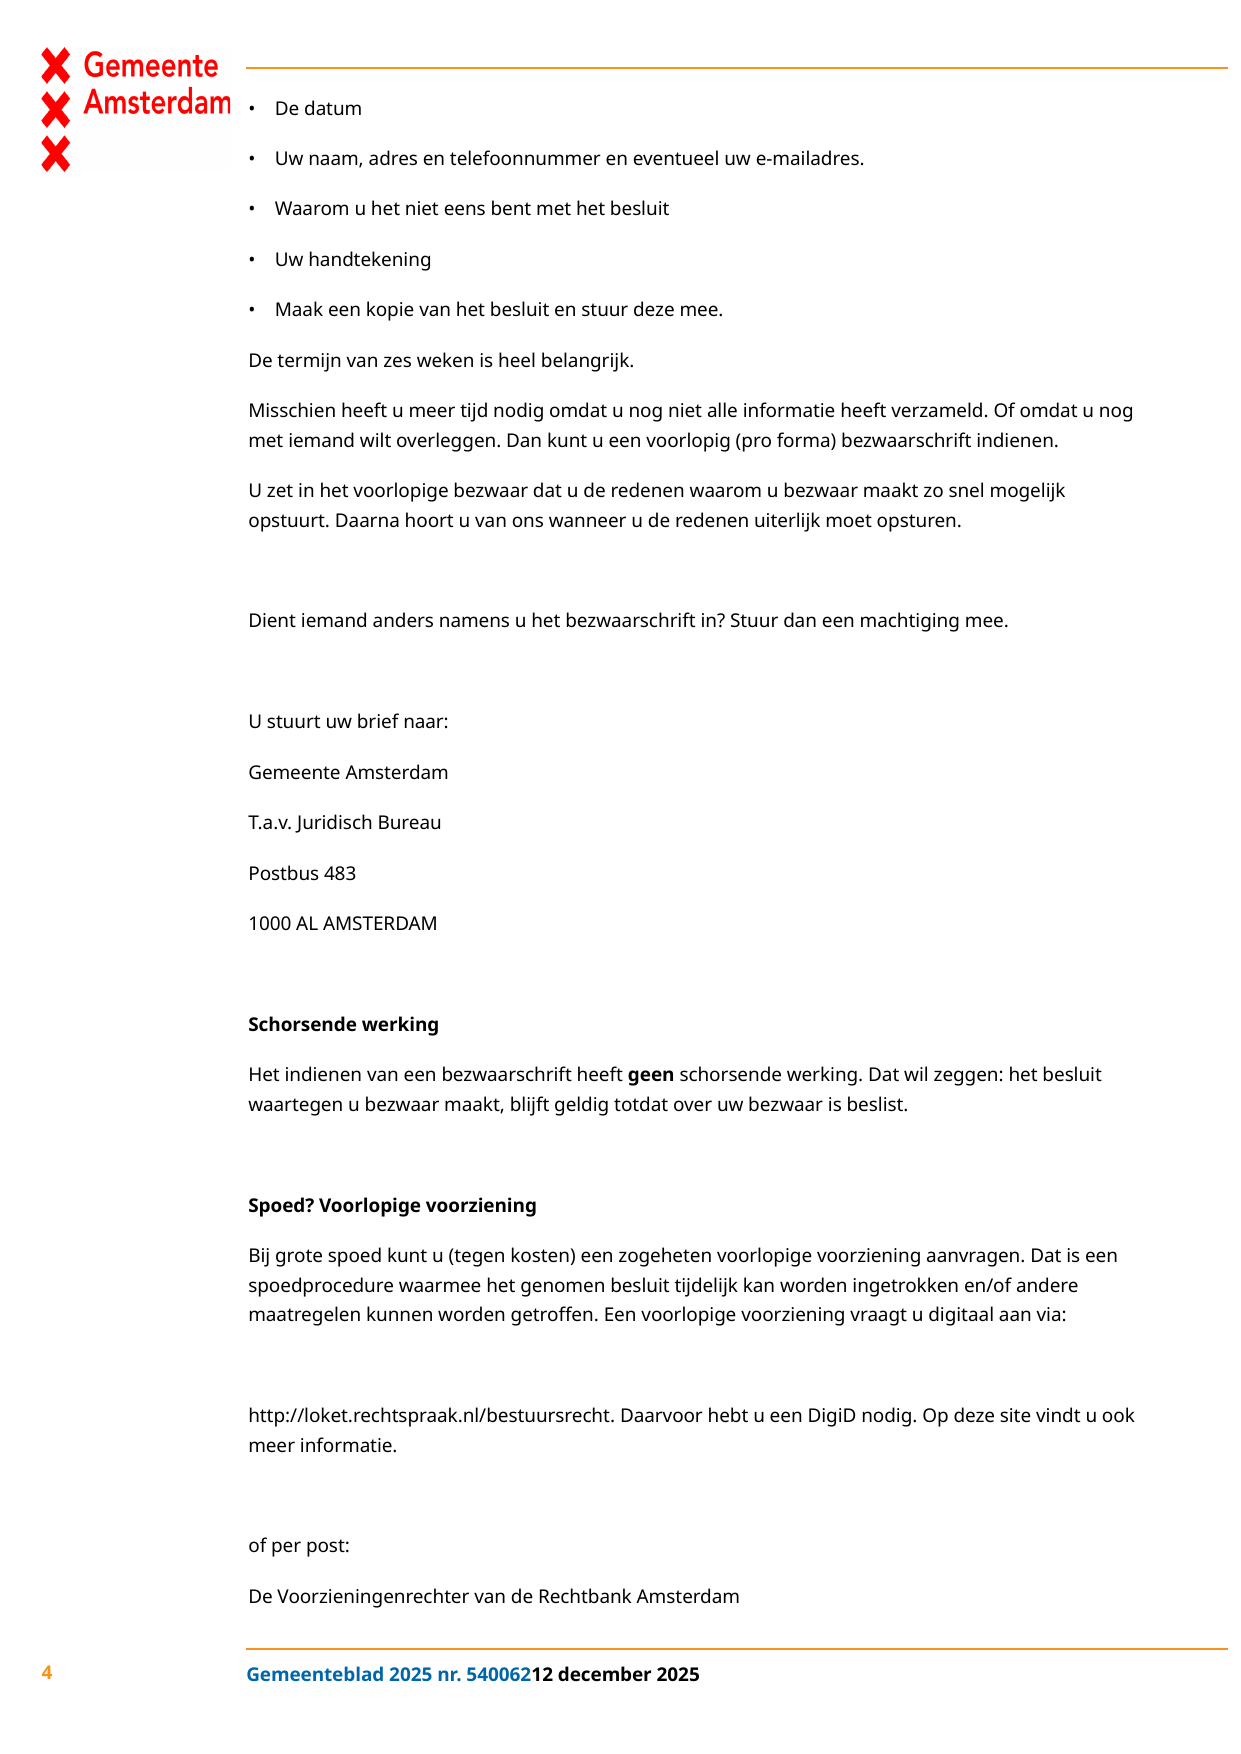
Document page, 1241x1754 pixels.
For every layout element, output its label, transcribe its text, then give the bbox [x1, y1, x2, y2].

text De Voorzieningenrechter van de Rechtbank Amsterdam [248, 1583, 1152, 1609]
text Postbus 483 [248, 860, 1152, 886]
text Bij grote spoed kunt u (tegen kosten) een zogeheten voorlopige voorziening aanvragen. Dat is een spoedprocedure waarmee het genomen besluit tijdelijk kan worden ingetrokken en/of andere maatregelen kunnen worden getroffen. Een voorlopige voorziening vraagt u digitaal aan via: [248, 1242, 1152, 1327]
text T.a.v. Juridisch Bureau [248, 809, 1152, 835]
text Het indienen van een bezwaarschrift heeft geen schorsende werking. Dat wil zeggen: het besluit waartegen u bezwaar maakt, blijft geldig totdat over uw bezwaar is beslist. [248, 1061, 1152, 1117]
text • Uw handtekening [248, 246, 1152, 272]
text • De datum [248, 95, 1152, 121]
text De termijn van zes weken is heel belangrijk. [248, 347, 1152, 373]
text • Maak een kopie van het besluit en stuur deze mee. [248, 296, 1152, 322]
text U stuurt uw brief naar: [248, 708, 1152, 734]
text Misschien heeft u meer tijd nodig omdat u nog niet alle informatie heeft verzameld. Of omdat u nog met iemand wilt overleggen. Dan kunt u een voorlopig (pro forma) bezwaarschrift indienen. [248, 397, 1152, 453]
text • Waarom u het niet eens bent met het besluit [248, 196, 1152, 221]
text Dient iemand anders namens u het bezwaarschrift in? Stuur dan een machtiging mee. [248, 608, 1152, 633]
text Spoed? Voorlopige voorziening [248, 1192, 1152, 1218]
picture [41, 47, 231, 172]
text http://loket.rechtspraak.nl/bestuursrecht. Daarvoor hebt u een DigiD nodig. Op deze site vindt u ook meer informatie. [248, 1402, 1152, 1458]
text Schorsende werking [248, 1011, 1152, 1037]
text 1000 AL AMSTERDAM [248, 910, 1152, 936]
text • Uw naam, adres en telefoonnummer en eventueel uw e-mailadres. [248, 145, 1152, 171]
text of per post: [248, 1533, 1152, 1558]
text Gemeente Amsterdam [248, 759, 1152, 785]
text U zet in het voorlopige bezwaar dat u de redenen waarom u bezwaar maakt zo snel mogelijk opstuurt. Daarna hoort u van ons wanneer u de redenen uiterlijk moet opsturen. [248, 477, 1152, 533]
